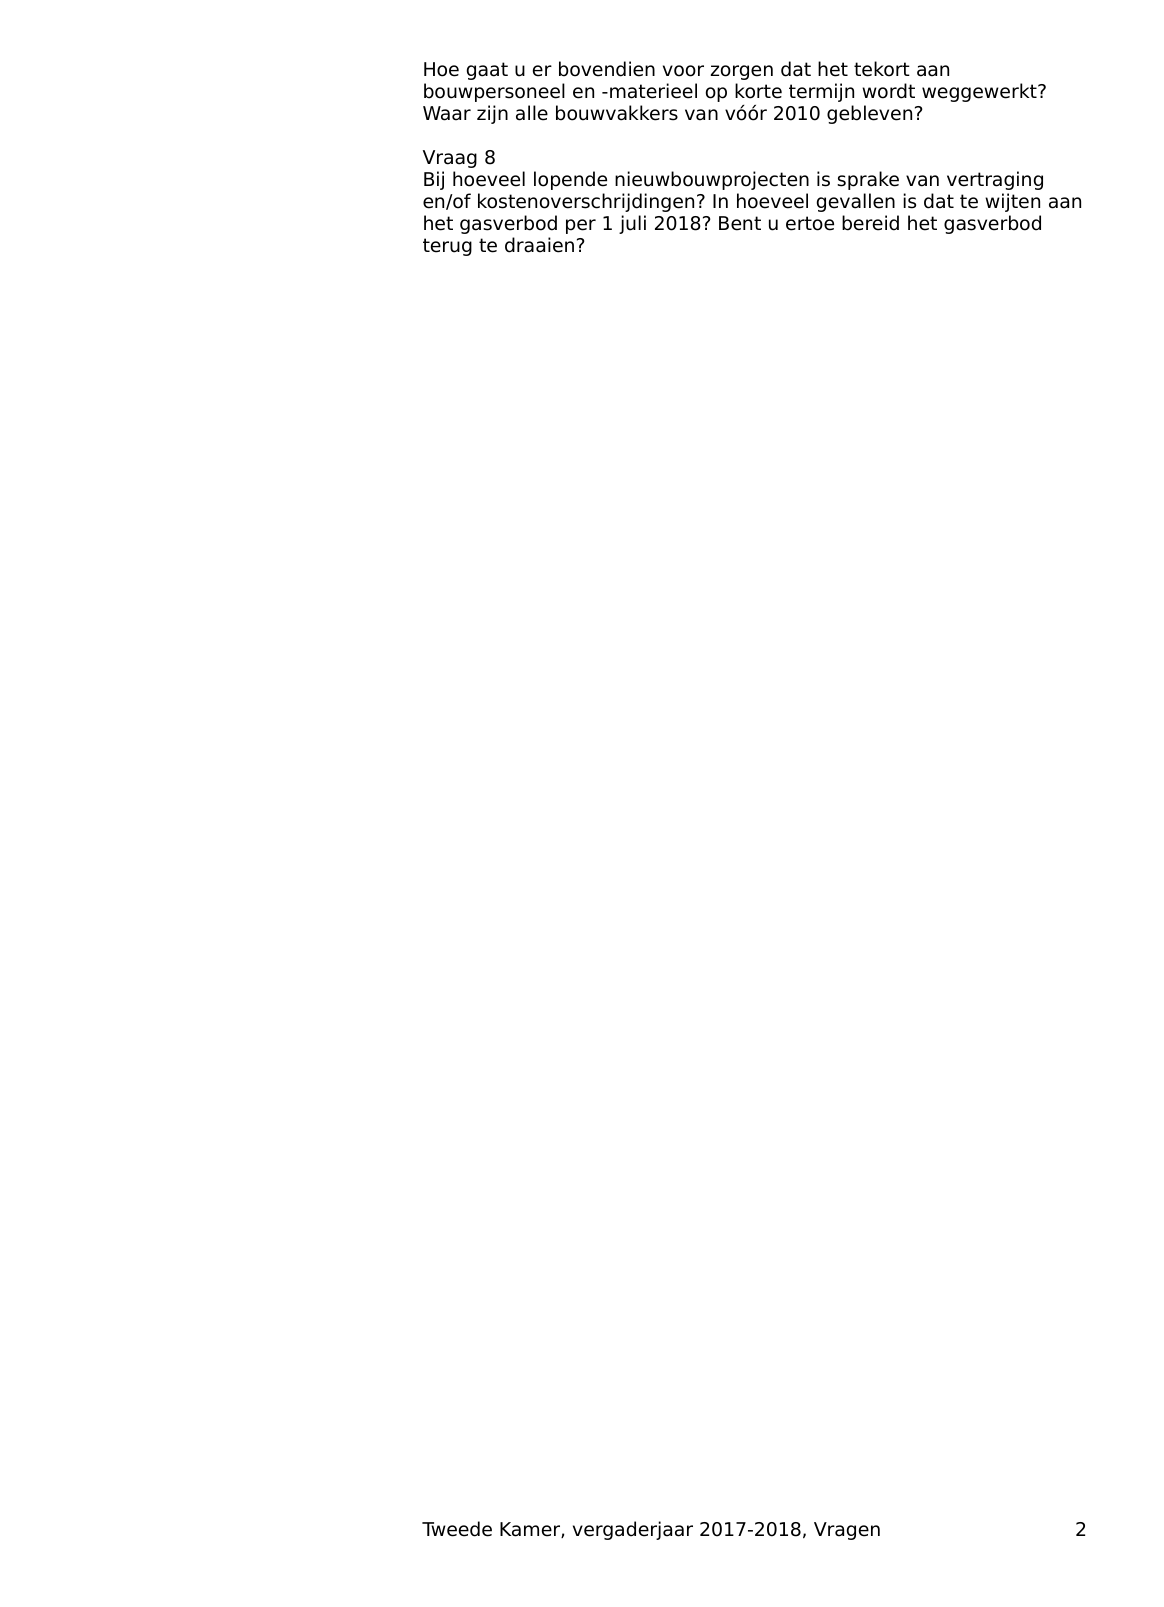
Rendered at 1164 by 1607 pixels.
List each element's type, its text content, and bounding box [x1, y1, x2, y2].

text Bij hoeveel lopende nieuwbouwprojecten is sprake van vertraging en/of kostenoverschrijdingen? In hoeveel gevallen is dat te wijten aan het gasverbod per 1 juli 2018? Bent u ertoe bereid het gasverbod terug te draaien? [422, 169, 1087, 257]
text Hoe gaat u er bovendien voor zorgen dat het tekort aan bouwpersoneel en -materieel op korte termijn wordt weggewerkt? Waar zijn alle bouwvakkers van vóór 2010 gebleven? [422, 59, 1087, 125]
text Vraag 8 [422, 147, 1087, 169]
